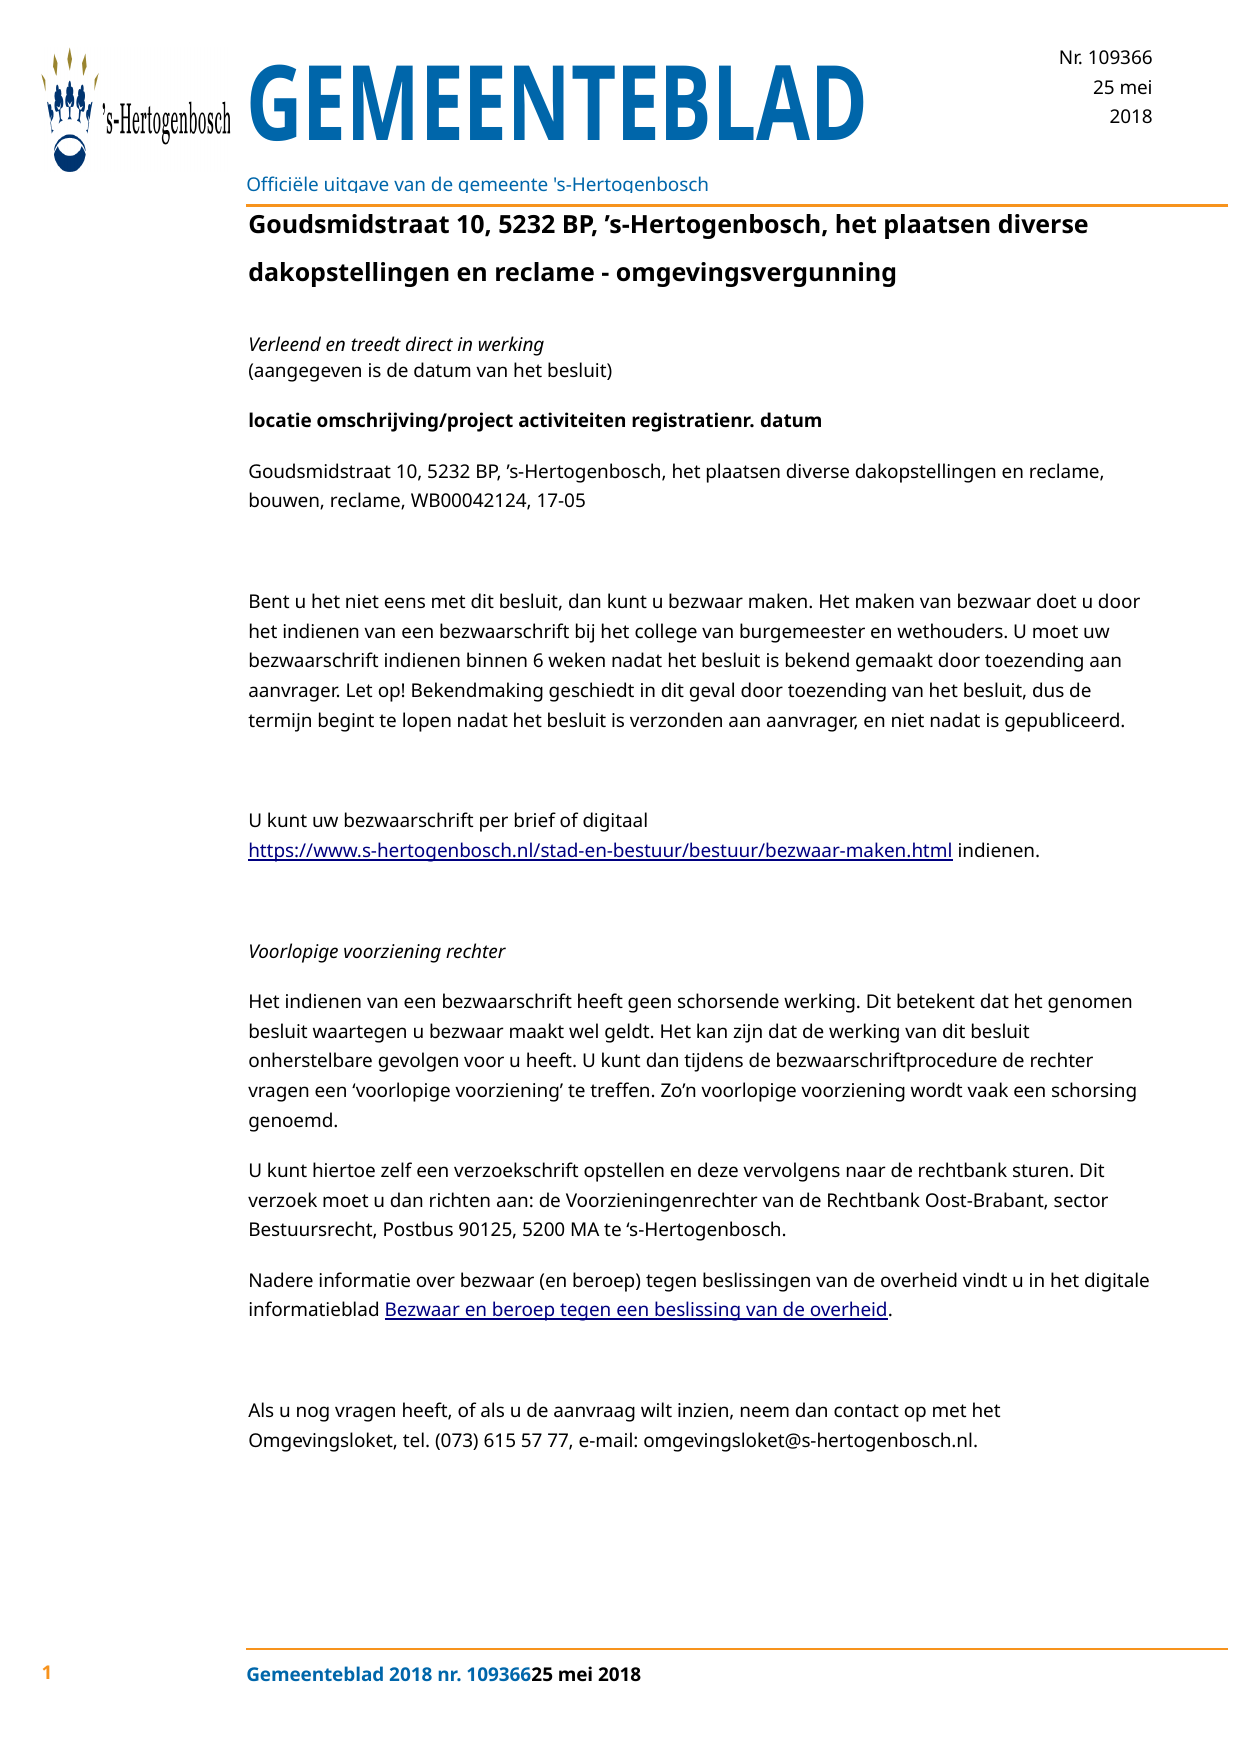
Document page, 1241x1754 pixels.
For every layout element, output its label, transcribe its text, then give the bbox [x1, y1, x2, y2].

text Verleend en treedt direct in werking [248, 331, 1152, 357]
text Goudsmidstraat 10, 5232 BP, ’s-Hertogenbosch, het plaatsen diverse dakopstellingen en reclame - omgevingsvergunning [248, 207, 1152, 288]
text Goudsmidstraat 10, 5232 BP, ’s-Hertogenbosch, het plaatsen diverse dakopstellingen en reclame, bouwen, reclame, WB00042124, 17-05 [248, 458, 1152, 513]
picture [41, 47, 231, 172]
text Het indienen van een bezwaarschrift heeft geen schorsende werking. Dit betekent dat het genomen besluit waartegen u bezwaar maakt wel geldt. Het kan zijn dat de werking van dit besluit onherstelbare gevolgen voor u heeft. U kunt dan tijdens de bezwaarschriftprocedure de rechter vragen een ‘voorlopige voorziening’ te treffen. Zo’n voorlopige voorziening wordt vaak een schorsing genoemd. [248, 988, 1152, 1132]
text U kunt uw bezwaarschrift per brief of digitaal https://www.s-hertogenbosch.nl/stad-en-bestuur/bestuur/bezwaar-maken.html indienen. [248, 808, 1152, 863]
text locatie omschrijving/project activiteiten registratienr. datum [248, 408, 1152, 433]
text Als u nog vragen heeft, of als u de aanvraag wilt inzien, neem dan contact op met het Omgevingsloket, tel. (073) 615 57 77, e-mail: omgevingsloket@s-hertogenbosch.nl. [248, 1397, 1152, 1452]
text Nadere informatie over bezwaar (en beroep) tegen beslissingen van de overheid vindt u in het digitale informatieblad Bezwaar en beroep tegen een beslissing van de overheid. [248, 1267, 1152, 1322]
text (aangegeven is de datum van het besluit) [248, 357, 1152, 383]
text Voorlopige voorziening rechter [248, 938, 1152, 964]
text Bent u het niet eens met dit besluit, dan kunt u bezwaar maken. Het maken van bezwaar doet u door het indienen van een bezwaarschrift bij het college van burgemeester en wethouders. U moet uw bezwaarschrift indienen binnen 6 weken nadat het besluit is bekend gemaakt door toezending aan aanvrager. Let op! Bekendmaking geschiedt in dit geval door toezending van het besluit, dus de termijn begint te lopen nadat het besluit is verzonden aan aanvrager, en niet nadat is gepubliceerd. [248, 588, 1152, 732]
text U kunt hiertoe zelf een verzoekschrift opstellen en deze vervolgens naar de rechtbank sturen. Dit verzoek moet u dan richten aan: de Voorzieningenrechter van de Rechtbank Oost-Brabant, sector Bestuursrecht, Postbus 90125, 5200 MA te ‘s-Hertogenbosch. [248, 1157, 1152, 1242]
